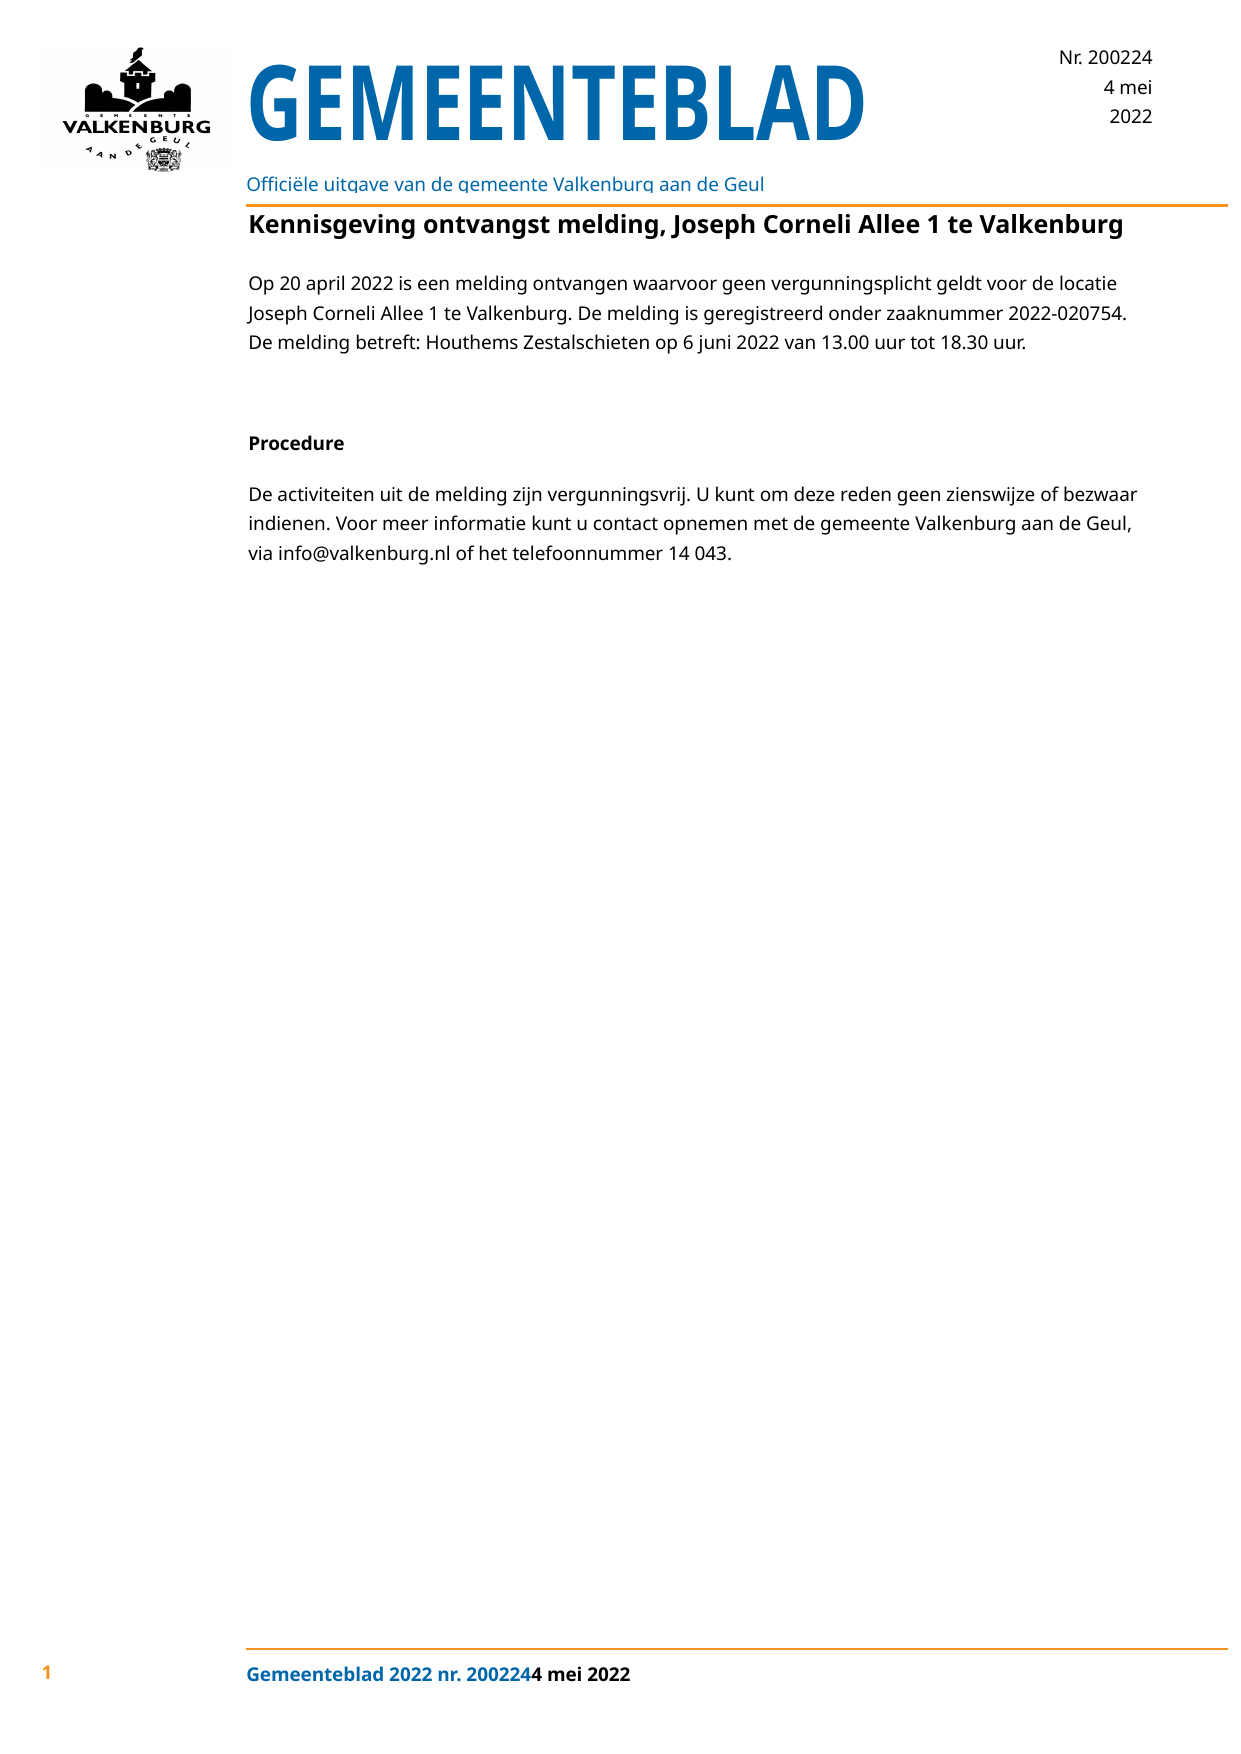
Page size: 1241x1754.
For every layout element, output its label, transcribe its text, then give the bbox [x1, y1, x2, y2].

picture [41, 47, 231, 172]
text Procedure [248, 430, 1152, 456]
text De activiteiten uit de melding zijn vergunningsvrij. U kunt om deze reden geen zienswijze of bezwaar indienen. Voor meer informatie kunt u contact opnemen met de gemeente Valkenburg aan de Geul, via info@valkenburg.nl of het telefoonnummer 14 043. [248, 481, 1152, 566]
text Op 20 april 2022 is een melding ontvangen waarvoor geen vergunningsplicht geldt voor de locatie Joseph Corneli Allee 1 te Valkenburg. De melding is geregistreerd onder zaaknummer 2022-020754. De melding betreft: Houthems Zestalschieten op 6 juni 2022 van 13.00 uur tot 18.30 uur. [248, 270, 1152, 355]
text Kennisgeving ontvangst melding, Joseph Corneli Allee 1 te Valkenburg [248, 207, 1152, 241]
